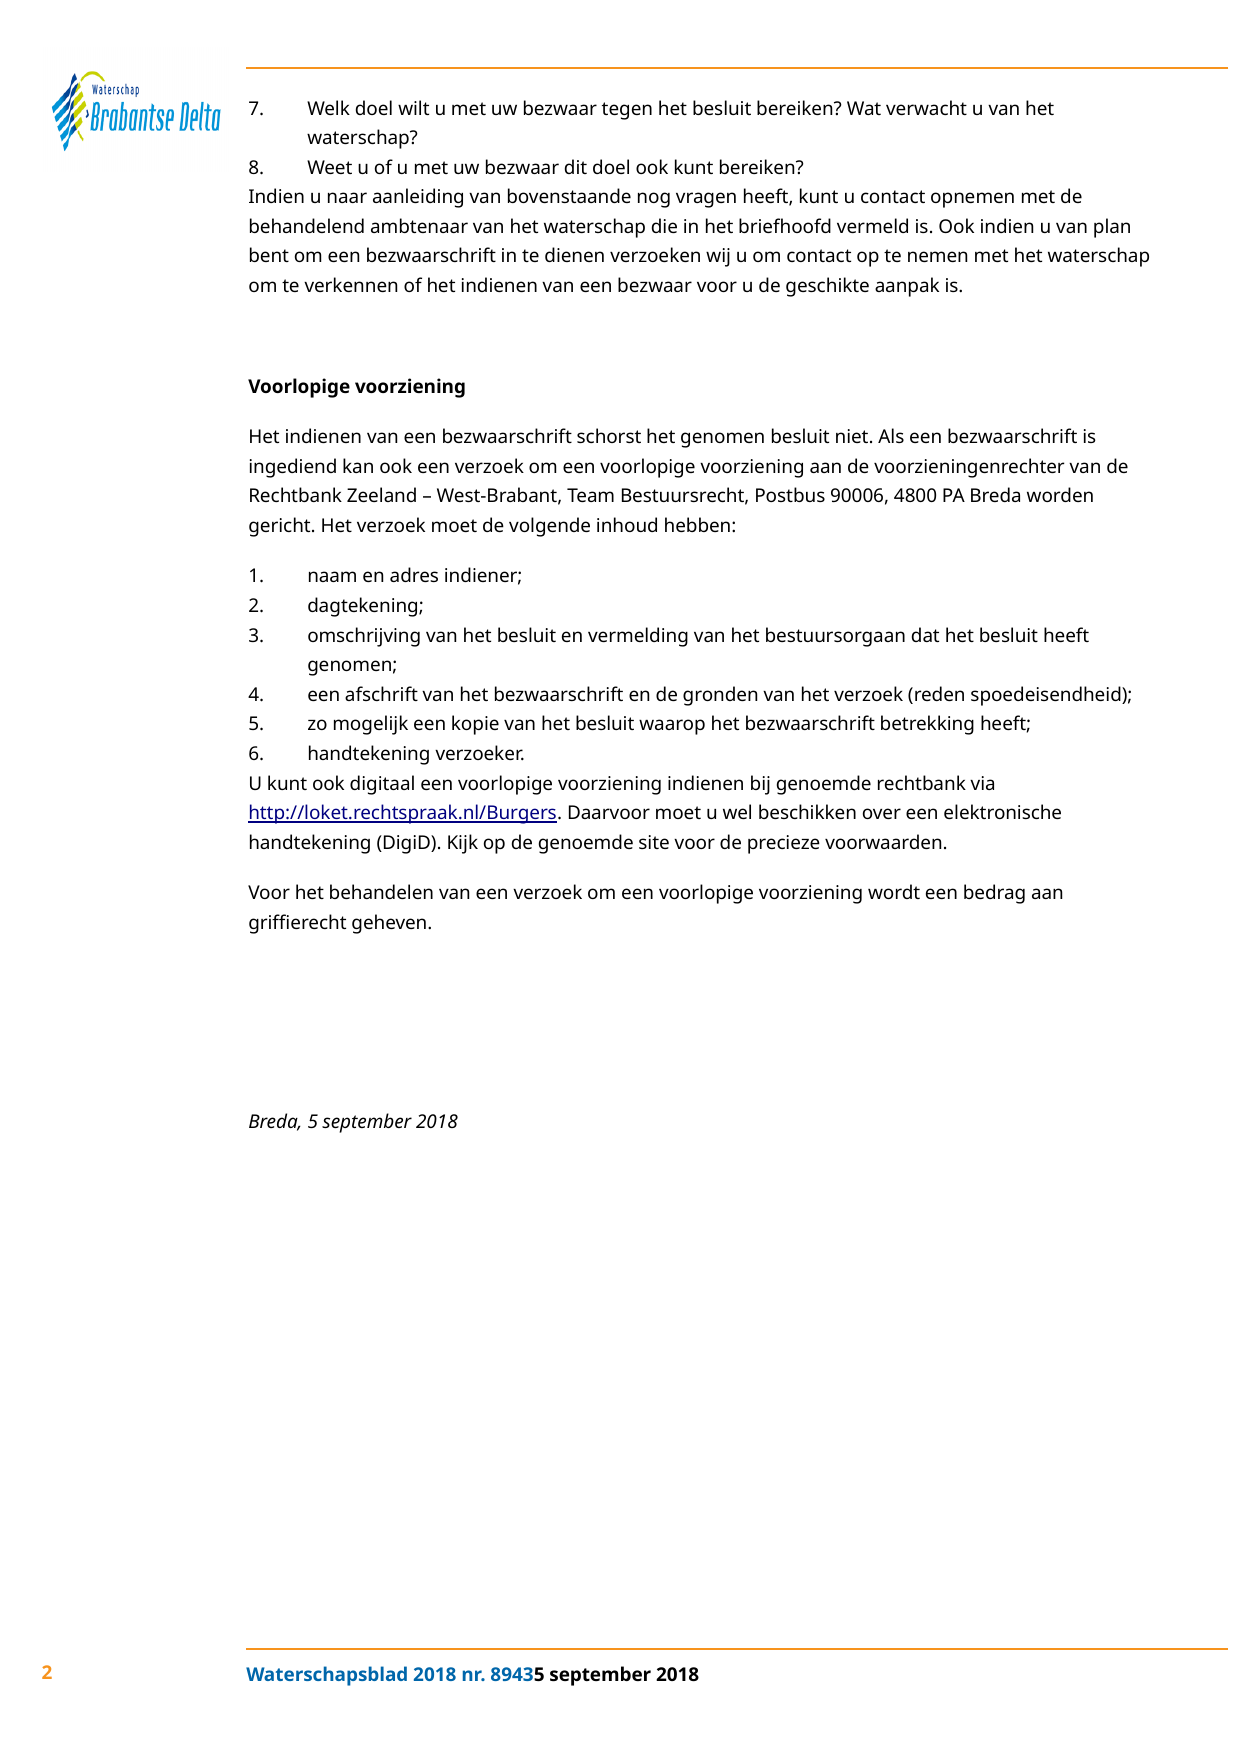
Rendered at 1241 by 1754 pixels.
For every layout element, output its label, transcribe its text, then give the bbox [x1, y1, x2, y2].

list omschrijving van het besluit en vermelding van het bestuursorgaan dat het besluit heeft genomen; [248, 622, 1152, 677]
list Welk doel wilt u met uw bezwaar tegen het besluit bereiken? Wat verwacht u van het waterschap? [248, 95, 1152, 150]
text U kunt ook digitaal een voorlopige voorziening indienen bij genoemde rechtbank via http://loket.rechtspraak.nl/Burgers. Daarvoor moet u wel beschikken over een elektronische handtekening (DigiD). Kijk op de genoemde site voor de precieze voorwaarden. [248, 770, 1152, 855]
list een afschrift van het bezwaarschrift en de gronden van het verzoek (reden spoedeisendheid); [248, 681, 1152, 707]
list dagtekening; [248, 592, 1152, 618]
text Voorlopige voorziening [248, 373, 1152, 399]
list zo mogelijk een kopie van het besluit waarop het bezwaarschrift betrekking heeft; [248, 711, 1152, 736]
text Breda, 5 september 2018 [248, 1108, 1152, 1134]
text Voor het behandelen van een verzoek om een voorlopige voorziening wordt een bedrag aan griffierecht geheven. [248, 879, 1152, 935]
list handtekening verzoeker. [248, 740, 1152, 766]
text Het indienen van een bezwaarschrift schorst het genomen besluit niet. Als een bezwaarschrift is ingediend kan ook een verzoek om een voorlopige voorziening aan de voorzieningenrechter van de Rechtbank Zeeland – West-Brabant, Team Bestuursrecht, Postbus 90006, 4800 PA Breda worden gericht. Het verzoek moet de volgende inhoud hebben: [248, 423, 1152, 538]
text Indien u naar aanleiding van bovenstaande nog vragen heeft, kunt u contact opnemen met de behandelend ambtenaar van het waterschap die in het briefhoofd vermeld is. Ook indien u van plan bent om een bezwaarschrift in te dienen verzoeken wij u om contact op te nemen met het waterschap om te verkennen of het indienen van een bezwaar voor u de geschikte aanpak is. [248, 183, 1152, 298]
picture [41, 47, 231, 172]
list naam en adres indiener; [248, 563, 1152, 588]
list Weet u of u met uw bezwaar dit doel ook kunt bereiken? [248, 154, 1152, 180]
